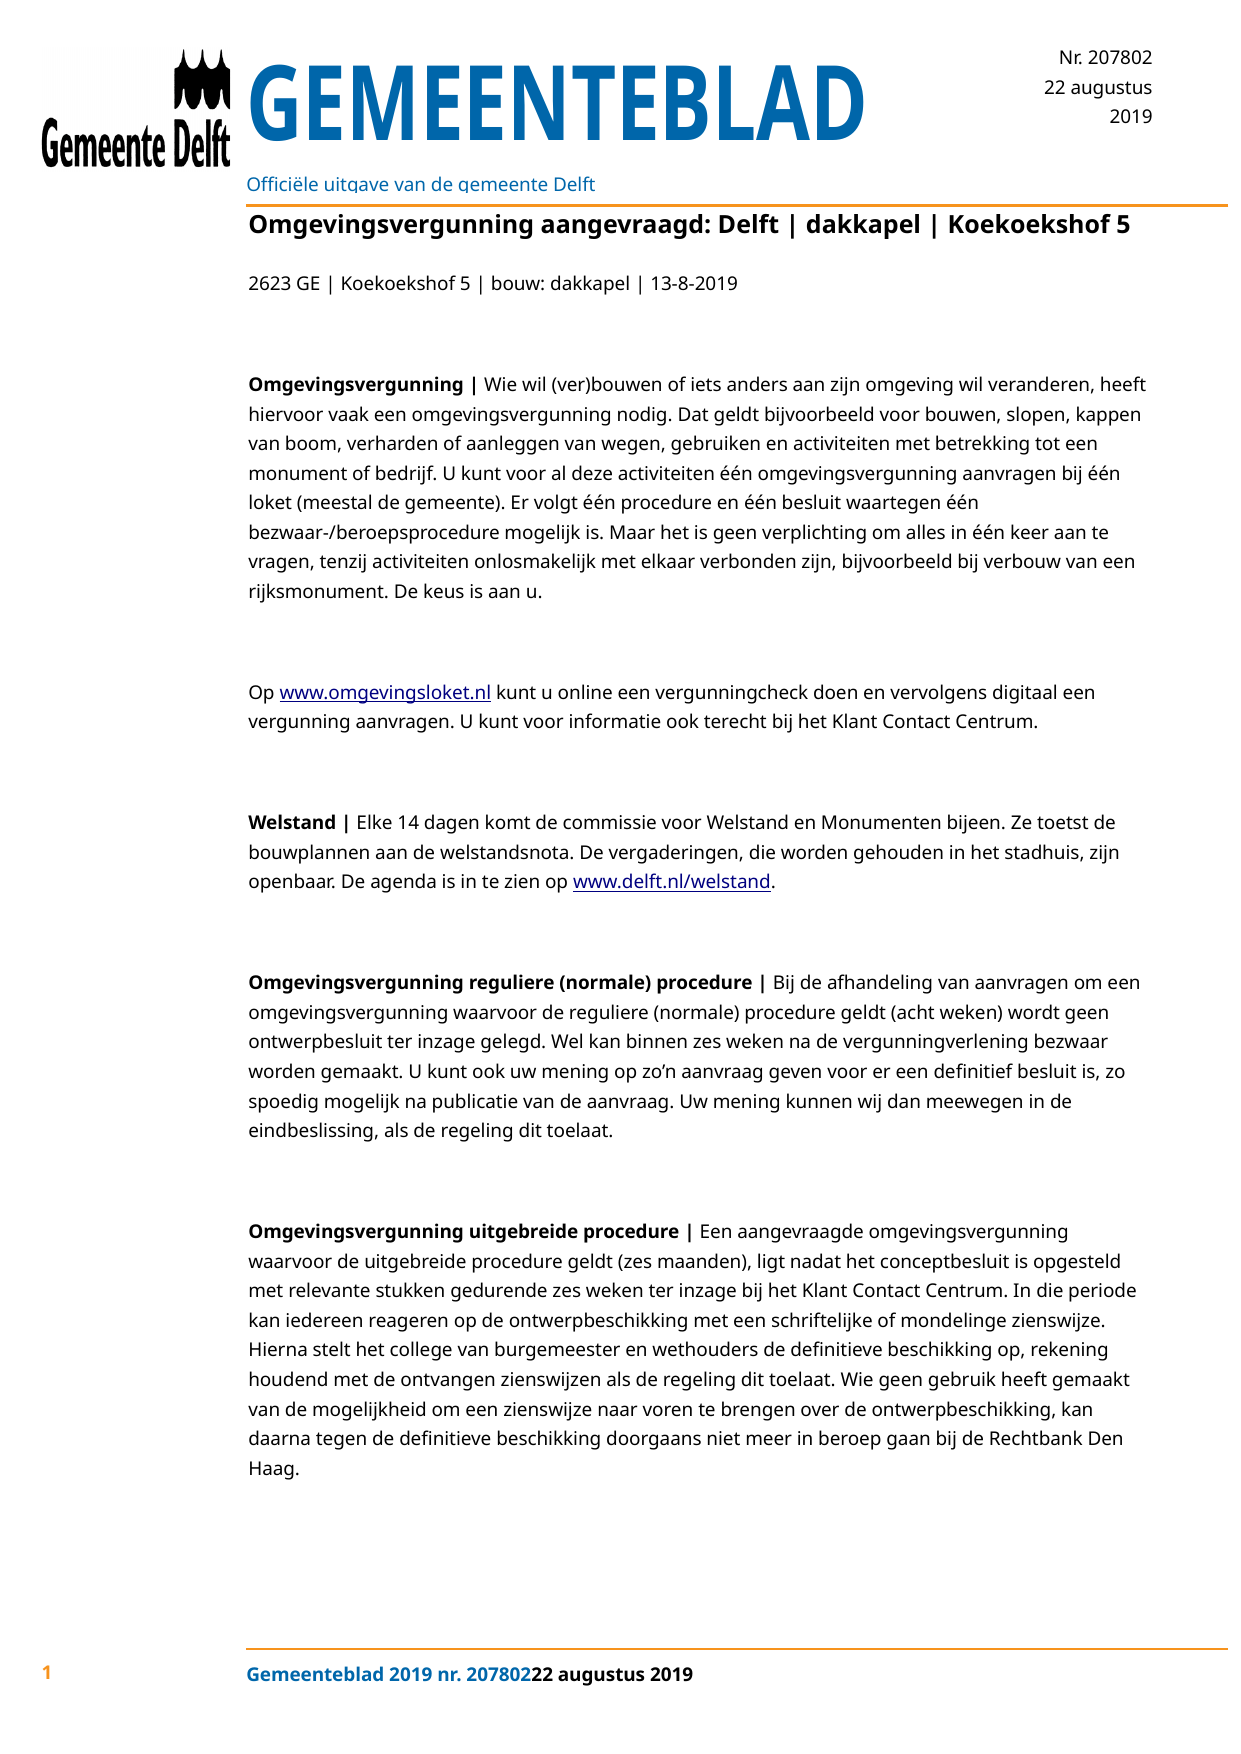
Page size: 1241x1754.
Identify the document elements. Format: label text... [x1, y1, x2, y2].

text Omgevingsvergunning reguliere (normale) procedure | Bij de afhandeling van aanvragen om een omgevingsvergunning waarvoor de reguliere (normale) procedure geldt (acht weken) wordt geen ontwerpbesluit ter inzage gelegd. Wel kan binnen zes weken na de vergunningverlening bezwaar worden gemaakt. U kunt ook uw mening op zo’n aanvraag geven voor er een definitief besluit is, zo spoedig mogelijk na publicatie van de aanvraag. Uw mening kunnen wij dan meewegen in de eindbeslissing, als de regeling dit toelaat. [248, 969, 1152, 1143]
text Op www.omgevingsloket.nl kunt u online een vergunningcheck doen en vervolgens digitaal een vergunning aanvragen. U kunt voor informatie ook terecht bij het Klant Contact Centrum. [248, 679, 1152, 734]
text Omgevingsvergunning uitgebreide procedure | Een aangevraagde omgevingsvergunning waarvoor de uitgebreide procedure geldt (zes maanden), ligt nadat het conceptbesluit is opgesteld met relevante stukken gedurende zes weken ter inzage bij het Klant Contact Centrum. In die periode kan iedereen reageren op de ontwerpbeschikking met een schriftelijke of mondelinge zienswijze. Hierna stelt het college van burgemeester en wethouders de definitieve beschikking op, rekening houdend met de ontvangen zienswijzen als de regeling dit toelaat. Wie geen gebruik heeft gemaakt van de mogelijkheid om een zienswijze naar voren te brengen over de ontwerpbeschikking, kan daarna tegen de definitieve beschikking doorgaans niet meer in beroep gaan bij de Rechtbank Den Haag. [248, 1218, 1152, 1481]
picture [41, 47, 231, 172]
text Omgevingsvergunning | Wie wil (ver)bouwen of iets anders aan zijn omgeving wil veranderen, heeft hiervoor vaak een omgevingsvergunning nodig. Dat geldt bijvoorbeeld voor bouwen, slopen, kappen van boom, verharden of aanleggen van wegen, gebruiken en activiteiten met betrekking tot een monument of bedrijf. U kunt voor al deze activiteiten één omgevingsvergunning aanvragen bij één loket (meestal de gemeente). Er volgt één procedure en één besluit waartegen één bezwaar-/beroepsprocedure mogelijk is. Maar het is geen verplichting om alles in één keer aan te vragen, tenzij activiteiten onlosmakelijk met elkaar verbonden zijn, bijvoorbeeld bij verbouw van een rijksmonument. De keus is aan u. [248, 371, 1152, 604]
text Omgevingsvergunning aangevraagd: Delft | dakkapel | Koekoekshof 5 [248, 207, 1152, 241]
text 2623 GE | Koekoekshof 5 | bouw: dakkapel | 13-8-2019 [248, 270, 1152, 296]
text Welstand | Elke 14 dagen komt de commissie voor Welstand en Monumenten bijeen. Ze toetst de bouwplannen aan de welstandsnota. De vergaderingen, die worden gehouden in het stadhuis, zijn openbaar. De agenda is in te zien op www.delft.nl/welstand. [248, 809, 1152, 894]
